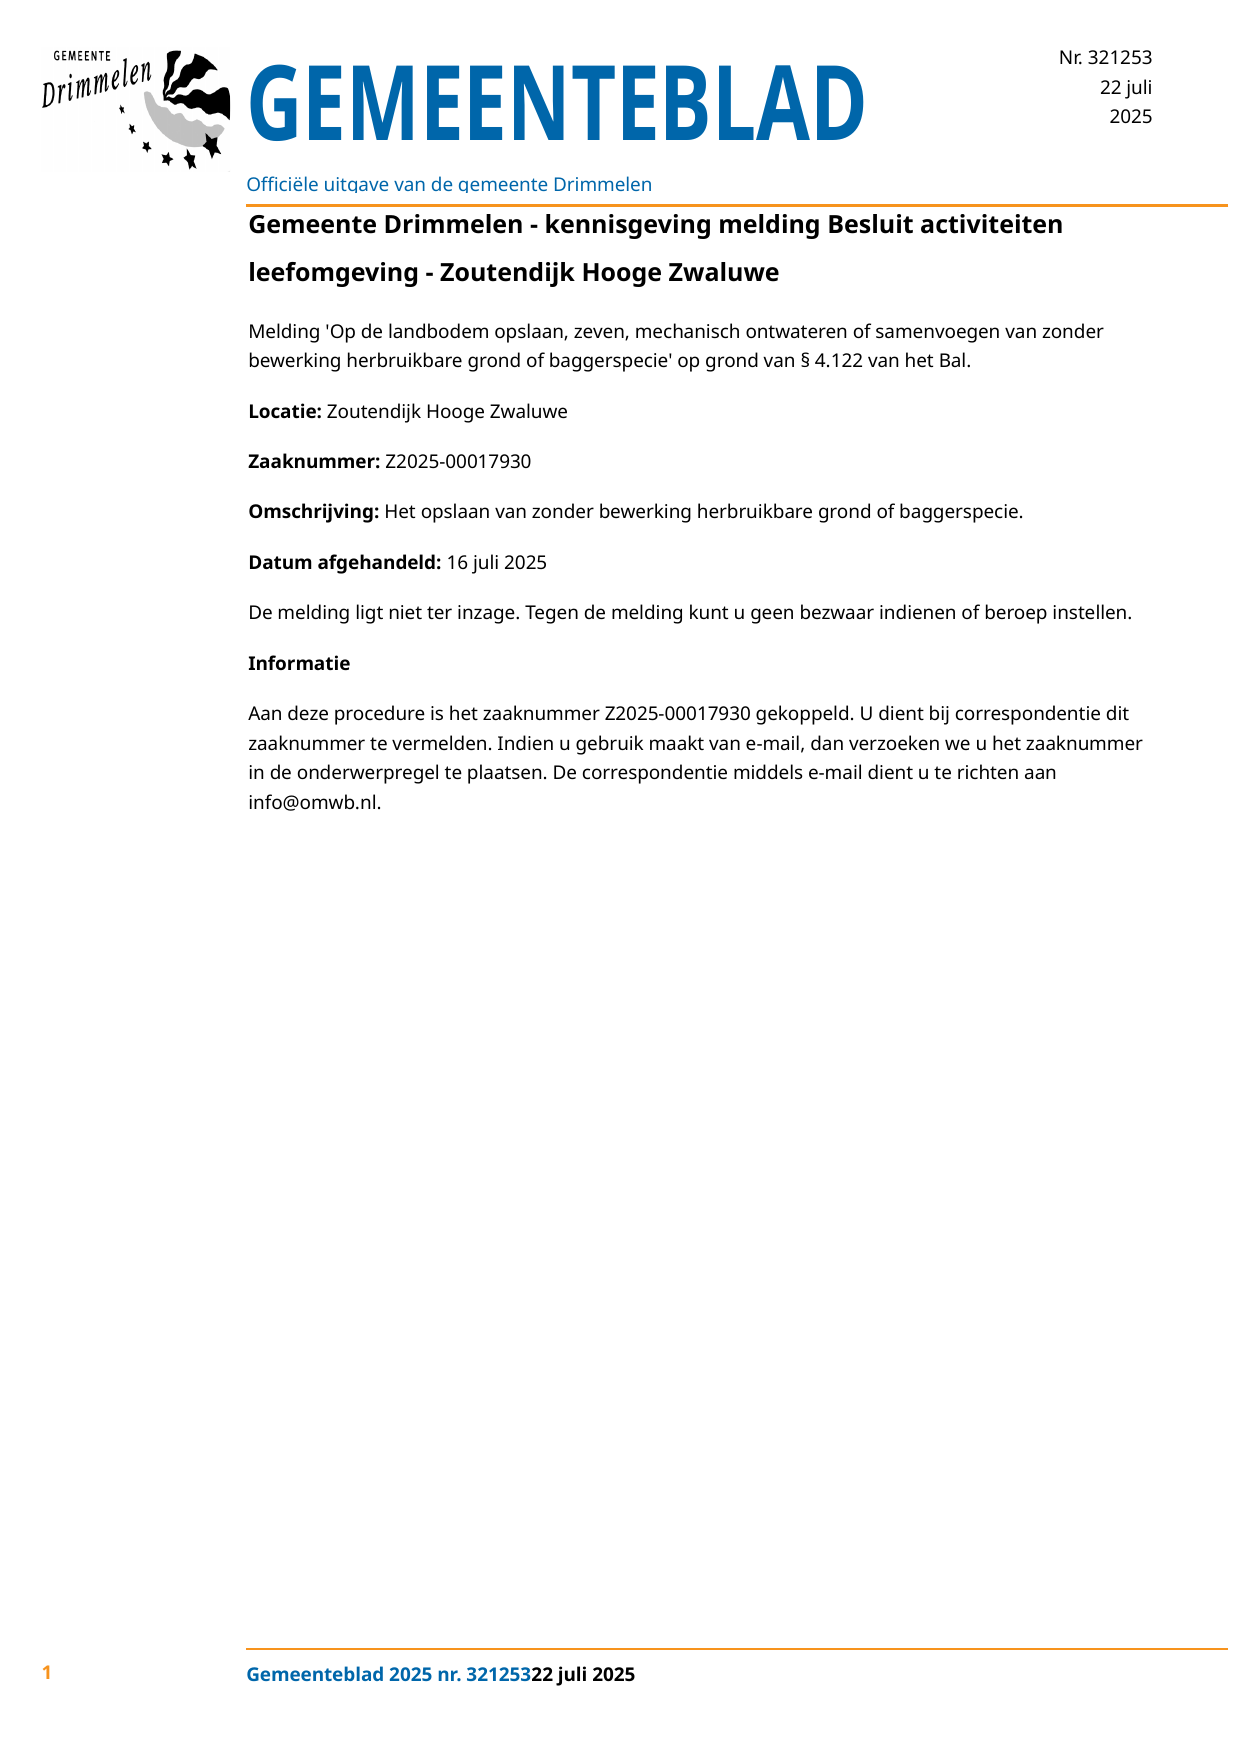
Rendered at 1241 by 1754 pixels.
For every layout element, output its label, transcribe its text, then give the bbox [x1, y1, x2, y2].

text Zaaknummer: Z2025-00017930 [248, 448, 1152, 474]
picture [41, 47, 231, 172]
text Gemeente Drimmelen - kennisgeving melding Besluit activiteiten leefomgeving - Zoutendijk Hooge Zwaluwe [248, 207, 1152, 288]
text Aan deze procedure is het zaaknummer Z2025-00017930 gekoppeld. U dient bij correspondentie dit zaaknummer te vermelden. Indien u gebruik maakt van e-mail, dan verzoeken we u het zaaknummer in de onderwerpregel te plaatsen. De correspondentie middels e-mail dient u te richten aan info@omwb.nl. [248, 700, 1152, 815]
text Melding 'Op de landbodem opslaan, zeven, mechanisch ontwateren of samenvoegen van zonder bewerking herbruikbare grond of baggerspecie' op grond van § 4.122 van het Bal. [248, 318, 1152, 373]
text De melding ligt niet ter inzage. Tegen de melding kunt u geen bezwaar indienen of beroep instellen. [248, 599, 1152, 625]
text Omschrijving: Het opslaan van zonder bewerking herbruikbare grond of baggerspecie. [248, 499, 1152, 524]
text Informatie [248, 650, 1152, 676]
text Datum afgehandeld: 16 juli 2025 [248, 549, 1152, 575]
text Locatie: Zoutendijk Hooge Zwaluwe [248, 398, 1152, 424]
